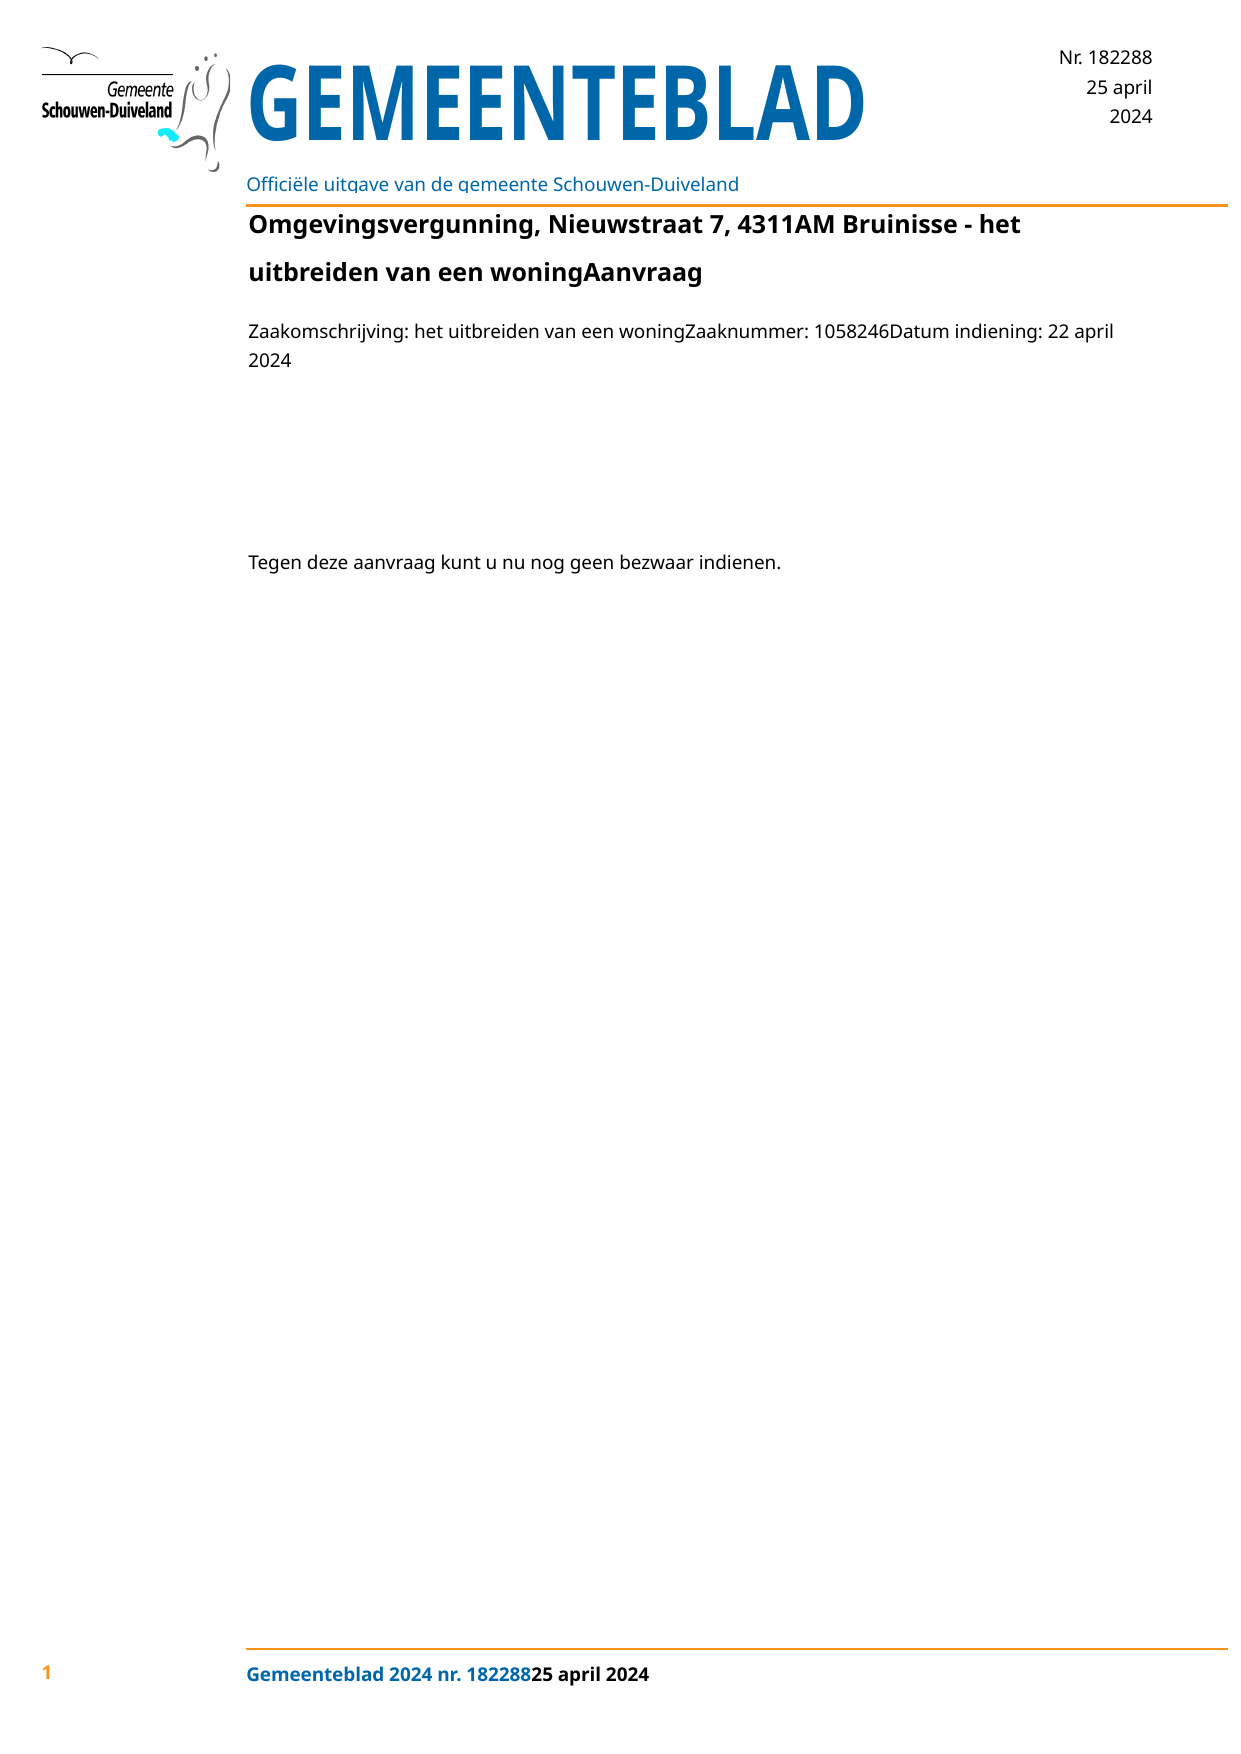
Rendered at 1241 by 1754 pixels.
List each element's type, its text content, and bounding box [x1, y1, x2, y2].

text Omgevingsvergunning, Nieuwstraat 7, 4311AM Bruinisse - het uitbreiden van een woningAanvraag [248, 207, 1152, 288]
picture [41, 47, 231, 172]
text Zaakomschrijving: het uitbreiden van een woningZaaknummer: 1058246Datum indiening: 22 april 2024 [248, 318, 1152, 373]
text Tegen deze aanvraag kunt u nu nog geen bezwaar indienen. [248, 549, 1152, 575]
